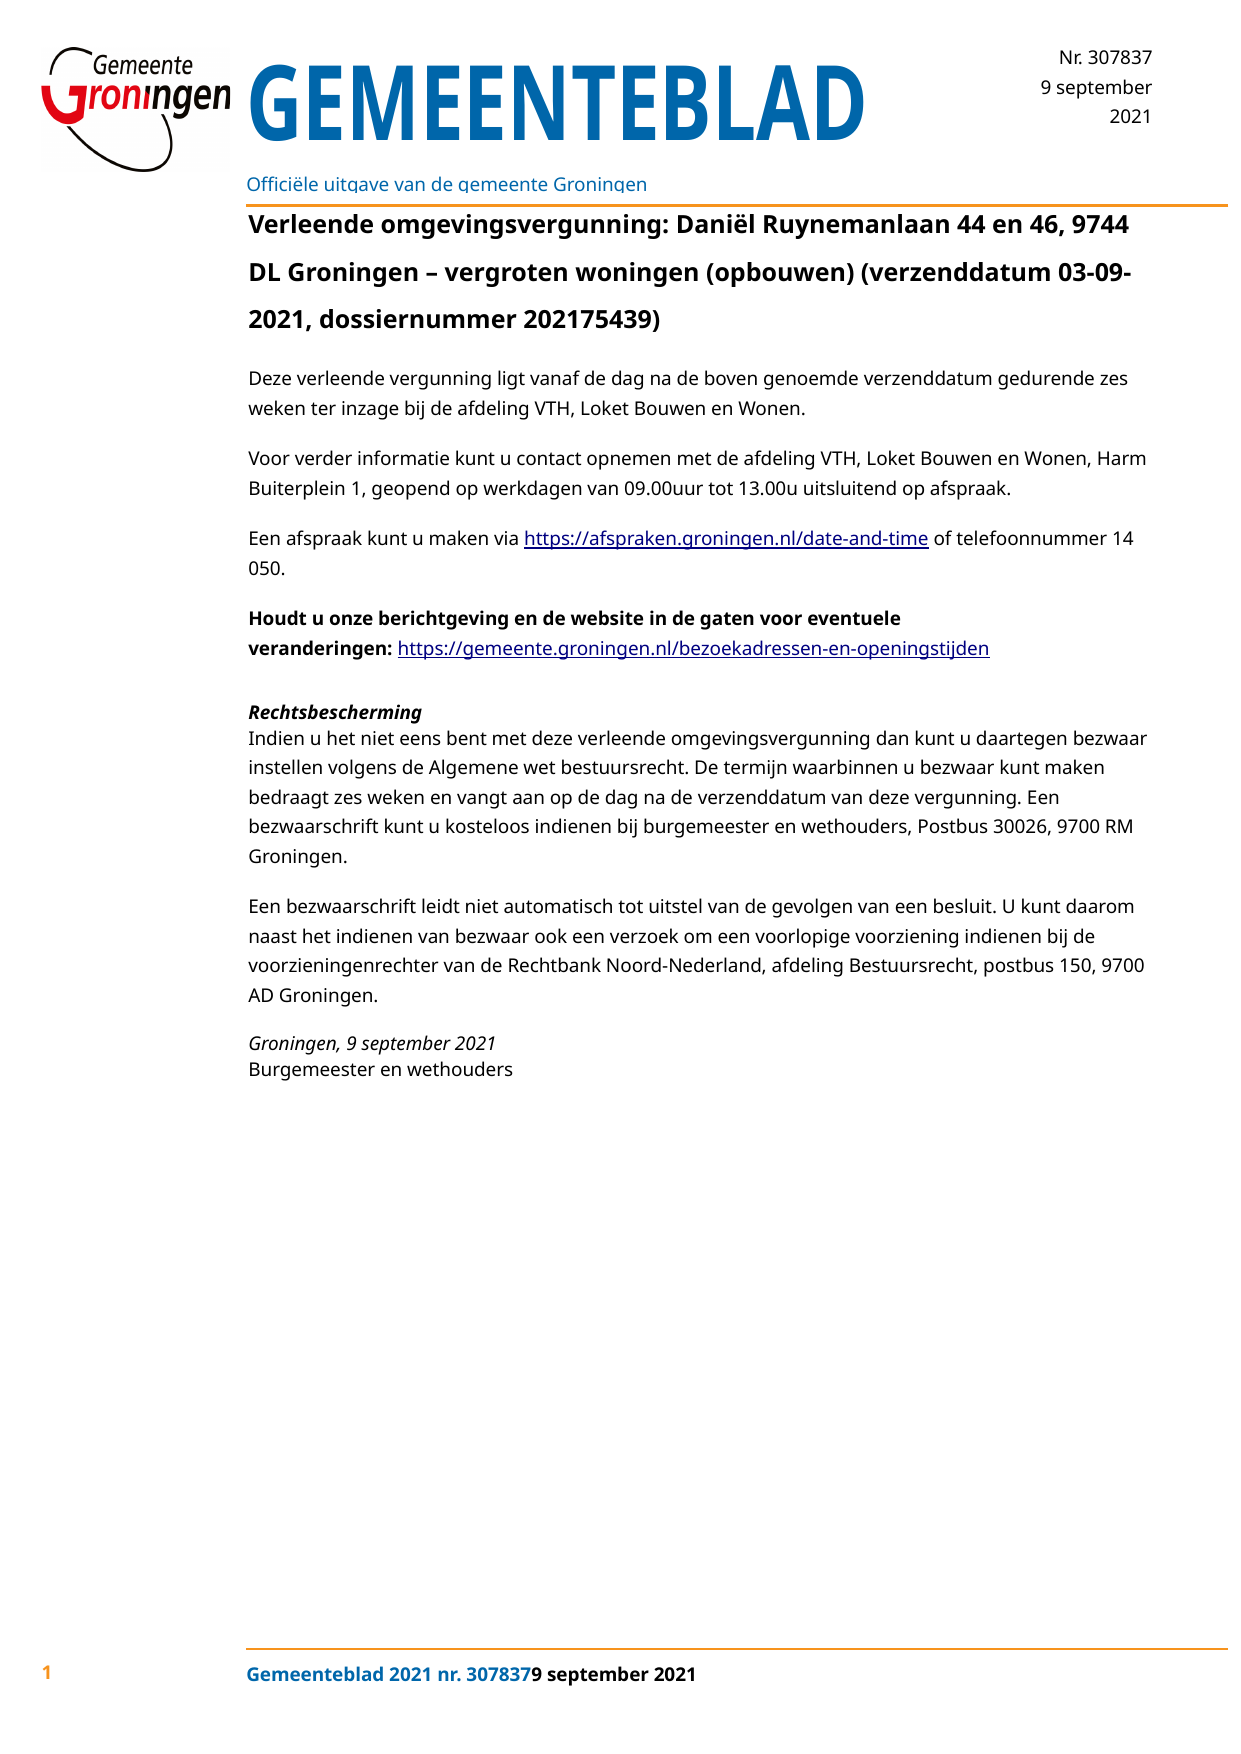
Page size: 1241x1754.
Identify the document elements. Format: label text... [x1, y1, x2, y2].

text Groningen, 9 september 2021 [248, 1030, 1152, 1056]
text Houdt u onze berichtgeving en de website in de gaten voor eventuele veranderingen: https://gemeente.groningen.nl/bezoekadressen-en-openingstijden [248, 606, 1152, 661]
text Rechtsbescherming [248, 699, 1152, 725]
text Deze verleende vergunning ligt vanaf de dag na de boven genoemde verzenddatum gedurende zes weken ter inzage bij de afdeling VTH, Loket Bouwen en Wonen. [248, 366, 1152, 421]
text Een bezwaarschrift leidt niet automatisch tot uitstel van de gevolgen van een besluit. U kunt daarom naast het indienen van bezwaar ook een verzoek om een voorlopige voorziening indienen bij de voorzieningenrechter van de Rechtbank Noord-Nederland, afdeling Bestuursrecht, postbus 150, 9700 AD Groningen. [248, 893, 1152, 1008]
text Voor verder informatie kunt u contact opnemen met de afdeling VTH, Loket Bouwen en Wonen, Harm Buiterplein 1, geopend op werkdagen van 09.00uur tot 13.00u uitsluitend op afspraak. [248, 446, 1152, 501]
text Een afspraak kunt u maken via https://afspraken.groningen.nl/date-and-time of telefoonnummer 14 050. [248, 526, 1152, 581]
text Verleende omgevingsvergunning: Daniël Ruynemanlaan 44 en 46, 9744 DL Groningen – vergroten woningen (opbouwen) (verzenddatum 03-09-2021, dossiernummer 202175439) [248, 207, 1152, 336]
text Indien u het niet eens bent met deze verleende omgevingsvergunning dan kunt u daartegen bezwaar instellen volgens de Algemene wet bestuursrecht. De termijn waarbinnen u bezwaar kunt maken bedraagt zes weken en vangt aan op de dag na de verzenddatum van deze vergunning. Een bezwaarschrift kunt u kosteloos indienen bij burgemeester en wethouders, Postbus 30026, 9700 RM Groningen. [248, 725, 1152, 869]
text Burgemeester en wethouders [248, 1056, 1152, 1082]
picture [41, 47, 231, 172]
